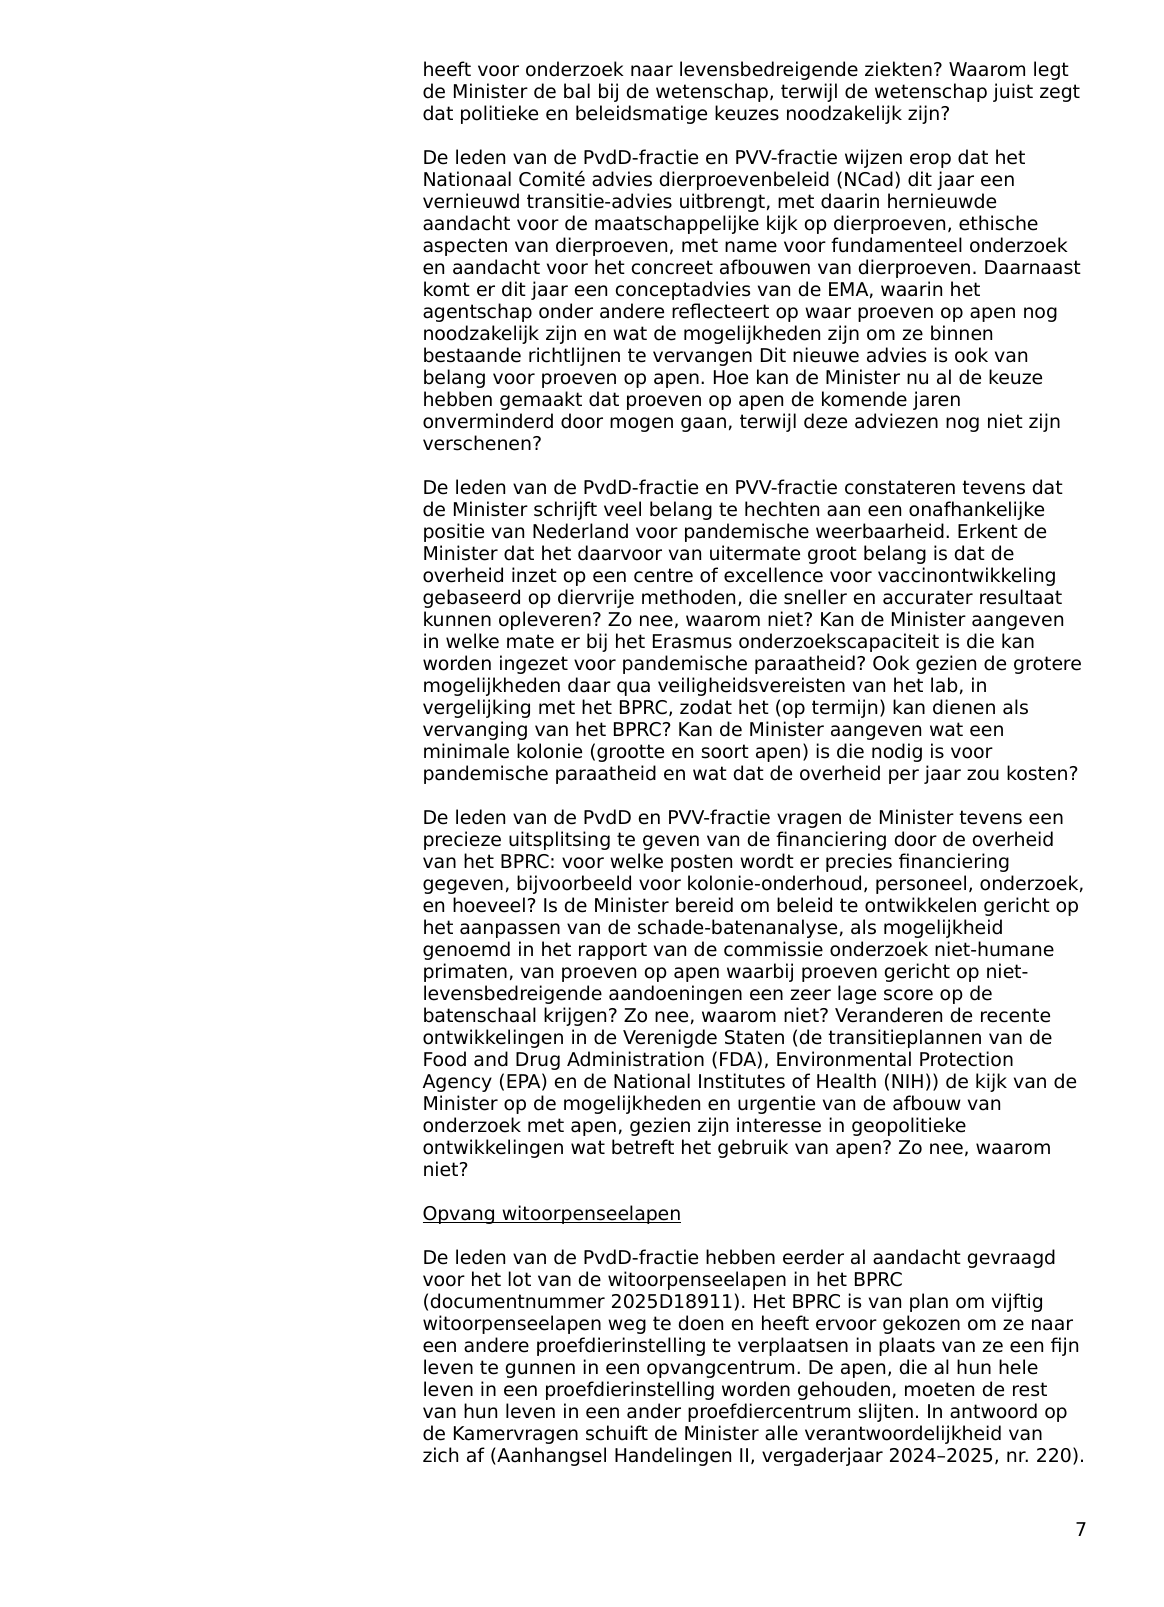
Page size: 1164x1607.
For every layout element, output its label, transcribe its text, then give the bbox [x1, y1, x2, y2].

text De leden van de PvdD-fractie hebben eerder al aandacht gevraagd voor het lot van de witoorpenseelapen in het BPRC (documentnummer 2025D18911). Het BPRC is van plan om vijftig witoorpenseelapen weg te doen en heeft ervoor gekozen om ze naar een andere proefdierinstelling te verplaatsen in plaats van ze een fijn leven te gunnen in een opvangcentrum. De apen, die al hun hele leven in een proefdierinstelling worden gehouden, moeten de rest van hun leven in een ander proefdiercentrum slijten. In antwoord op de Kamervragen schuift de Minister alle verantwoordelijkheid van zich af (Aanhangsel Handelingen II, vergaderjaar 2024–2025, nr. 220). [422, 1247, 1087, 1467]
subtitle Opvang witoorpenseelapen [422, 1203, 1087, 1225]
text De leden van de PvdD en PVV-fractie vragen de Minister tevens een precieze uitsplitsing te geven van de financiering door de overheid van het BPRC: voor welke posten wordt er precies financiering gegeven, bijvoorbeeld voor kolonie-onderhoud, personeel, onderzoek, en hoeveel? Is de Minister bereid om beleid te ontwikkelen gericht op het aanpassen van de schade-batenanalyse, als mogelijkheid genoemd in het rapport van de commissie onderzoek niet-humane primaten, van proeven op apen waarbij proeven gericht op niet-levensbedreigende aandoeningen een zeer lage score op de batenschaal krijgen? Zo nee, waarom niet? Veranderen de recente ontwikkelingen in de Verenigde Staten (de transitieplannen van de Food and Drug Administration (FDA), Environmental Protection Agency (EPA) en de National Institutes of Health (NIH)) de kijk van de Minister op de mogelijkheden en urgentie van de afbouw van onderzoek met apen, gezien zijn interesse in geopolitieke ontwikkelingen wat betreft het gebruik van apen? Zo nee, waarom niet? [422, 807, 1087, 1181]
text De leden van de PvdD-fractie en PVV-fractie constateren tevens dat de Minister schrijft veel belang te hechten aan een onafhankelijke positie van Nederland voor pandemische weerbaarheid. Erkent de Minister dat het daarvoor van uitermate groot belang is dat de overheid inzet op een centre of excellence voor vaccinontwikkeling gebaseerd op diervrije methoden, die sneller en accurater resultaat kunnen opleveren? Zo nee, waarom niet? Kan de Minister aangeven in welke mate er bij het Erasmus onderzoekscapaciteit is die kan worden ingezet voor pandemische paraatheid? Ook gezien de grotere mogelijkheden daar qua veiligheidsvereisten van het lab, in vergelijking met het BPRC, zodat het (op termijn) kan dienen als vervanging van het BPRC? Kan de Minister aangeven wat een minimale kolonie (grootte en soort apen) is die nodig is voor pandemische paraatheid en wat dat de overheid per jaar zou kosten? [422, 477, 1087, 785]
text De leden van de PvdD-fractie en PVV-fractie wijzen erop dat het Nationaal Comité advies dierproevenbeleid (NCad) dit jaar een vernieuwd transitie-advies uitbrengt, met daarin hernieuwde aandacht voor de maatschappelijke kijk op dierproeven, ethische aspecten van dierproeven, met name voor fundamenteel onderzoek en aandacht voor het concreet afbouwen van dierproeven. Daarnaast komt er dit jaar een conceptadvies van de EMA, waarin het agentschap onder andere reflecteert op waar proeven op apen nog noodzakelijk zijn en wat de mogelijkheden zijn om ze binnen bestaande richtlijnen te vervangen Dit nieuwe advies is ook van belang voor proeven op apen. Hoe kan de Minister nu al de keuze hebben gemaakt dat proeven op apen de komende jaren onverminderd door mogen gaan, terwijl deze adviezen nog niet zijn verschenen? [422, 147, 1087, 455]
text heeft voor onderzoek naar levensbedreigende ziekten? Waarom legt de Minister de bal bij de wetenschap, terwijl de wetenschap juist zegt dat politieke en beleidsmatige keuzes noodzakelijk zijn? [422, 59, 1087, 125]
